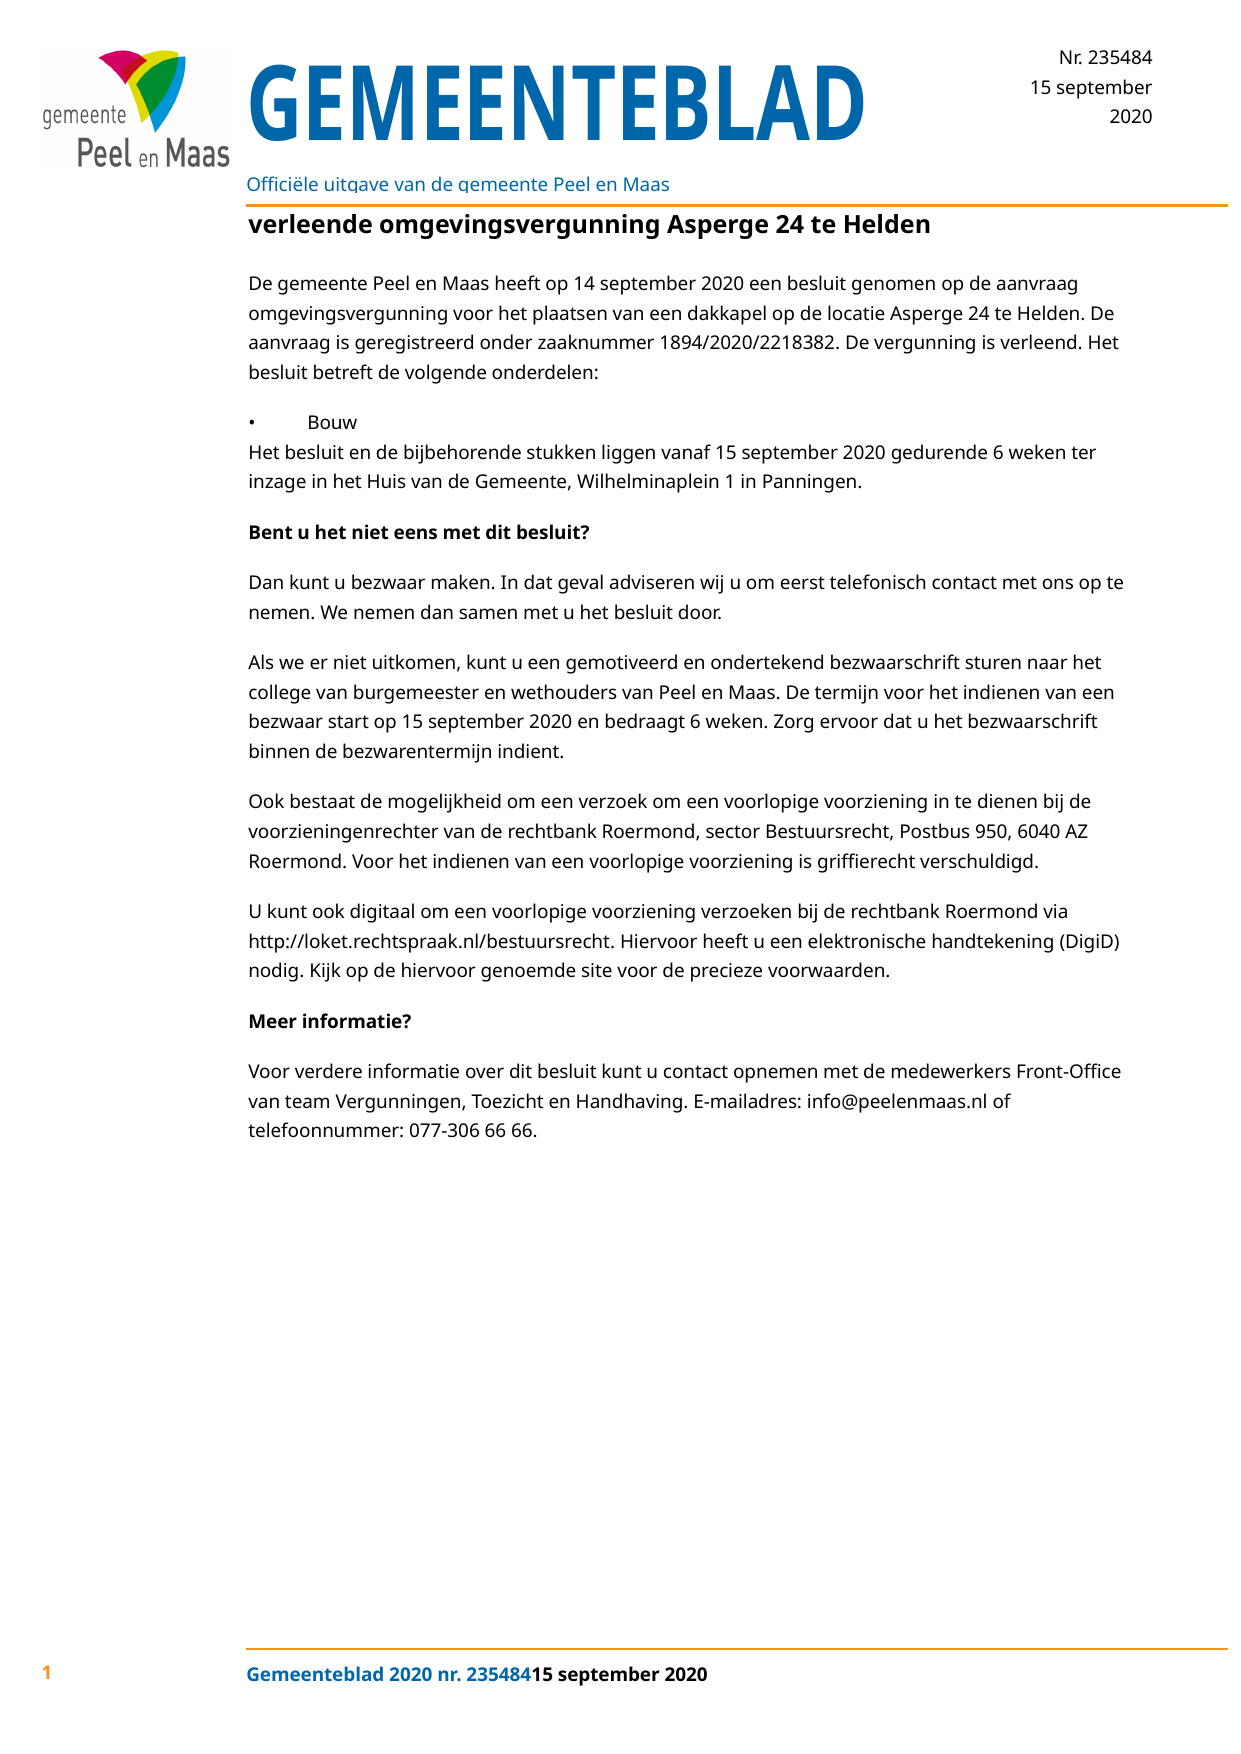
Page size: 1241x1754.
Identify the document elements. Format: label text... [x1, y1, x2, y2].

text U kunt ook digitaal om een voorlopige voorziening verzoeken bij de rechtbank Roermond via http://loket.rechtspraak.nl/bestuursrecht. Hiervoor heeft u een elektronische handtekening (DigiD) nodig. Kijk op de hiervoor genoemde site voor de precieze voorwaarden. [248, 898, 1152, 983]
text verleende omgevingsvergunning Asperge 24 te Helden [248, 207, 1152, 241]
text Als we er niet uitkomen, kunt u een gemotiveerd en ondertekend bezwaarschrift sturen naar het college van burgemeester en wethouders van Peel en Maas. De termijn voor het indienen van een bezwaar start op 15 september 2020 en bedraagt 6 weken. Zorg ervoor dat u het bezwaarschrift binnen de bezwarentermijn indient. [248, 649, 1152, 764]
list Bouw [248, 409, 1152, 435]
text Bent u het niet eens met dit besluit? [248, 519, 1152, 545]
picture [41, 47, 231, 172]
text Het besluit en de bijbehorende stukken liggen vanaf 15 september 2020 gedurende 6 weken ter inzage in het Huis van de Gemeente, Wilhelminaplein 1 in Panningen. [248, 439, 1152, 494]
text Dan kunt u bezwaar maken. In dat geval adviseren wij u om eerst telefonisch contact met ons op te nemen. We nemen dan samen met u het besluit door. [248, 569, 1152, 625]
text Ook bestaat de mogelijkheid om een verzoek om een voorlopige voorziening in te dienen bij de voorzieningenrechter van de rechtbank Roermond, sector Bestuursrecht, Postbus 950, 6040 AZ Roermond. Voor het indienen van een voorlopige voorziening is griffierecht verschuldigd. [248, 789, 1152, 873]
text De gemeente Peel en Maas heeft op 14 september 2020 een besluit genomen op de aanvraag omgevingsvergunning voor het plaatsen van een dakkapel op de locatie Asperge 24 te Helden. De aanvraag is geregistreerd onder zaaknummer 1894/2020/2218382. De vergunning is verleend. Het besluit betreft de volgende onderdelen: [248, 270, 1152, 385]
text Voor verdere informatie over dit besluit kunt u contact opnemen met de medewerkers Front-Office van team Vergunningen, Toezicht en Handhaving. E-mailadres: info@peelenmaas.nl of telefoonnummer: 077-306 66 66. [248, 1058, 1152, 1143]
text Meer informatie? [248, 1008, 1152, 1033]
